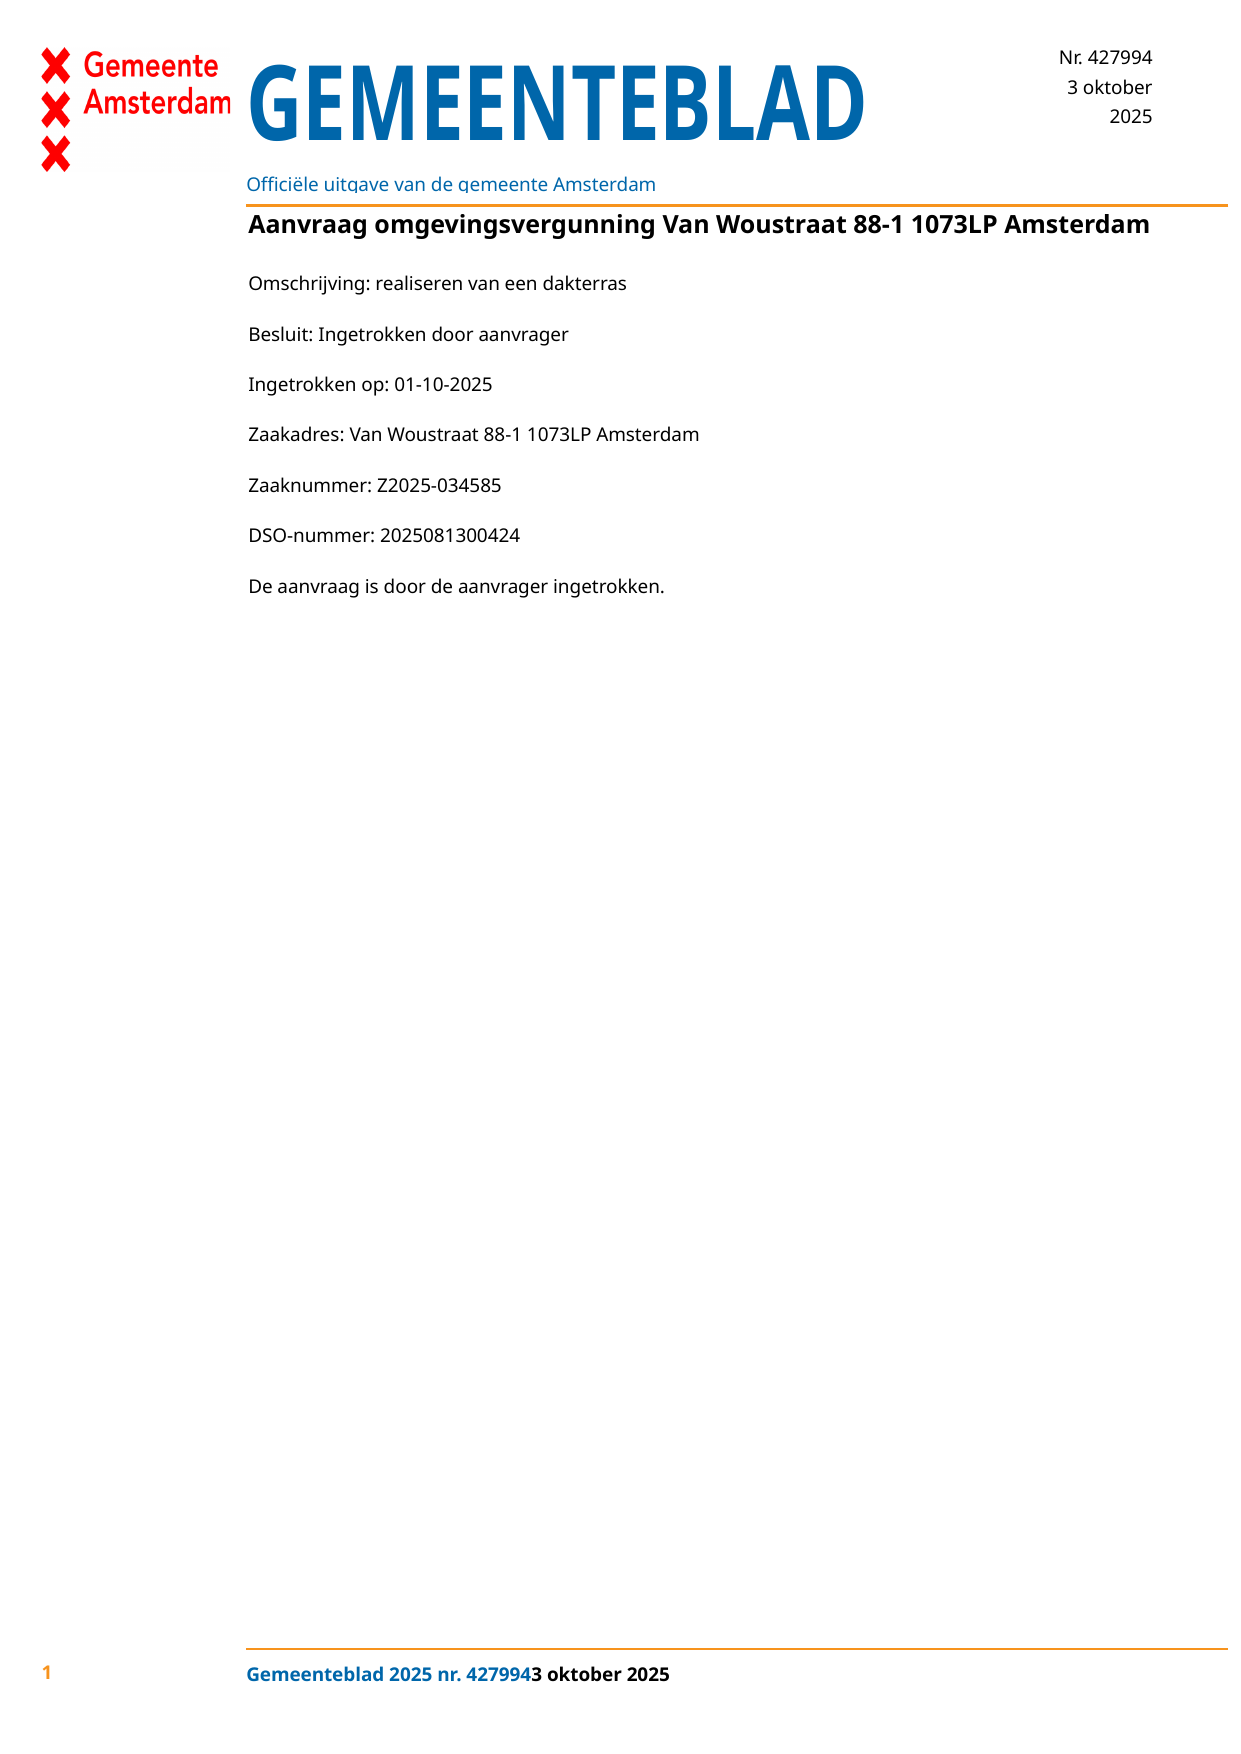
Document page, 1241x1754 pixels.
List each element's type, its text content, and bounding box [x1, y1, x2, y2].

text Aanvraag omgevingsvergunning Van Woustraat 88-1 1073LP Amsterdam [248, 207, 1152, 241]
text Zaaknummer: Z2025-034585 [248, 472, 1152, 498]
text DSO-nummer: 2025081300424 [248, 522, 1152, 548]
text De aanvraag is door de aanvrager ingetrokken. [248, 573, 1152, 598]
text Ingetrokken op: 01-10-2025 [248, 371, 1152, 397]
text Omschrijving: realiseren van een dakterras [248, 270, 1152, 296]
text Besluit: Ingetrokken door aanvrager [248, 321, 1152, 346]
text Zaakadres: Van Woustraat 88-1 1073LP Amsterdam [248, 422, 1152, 447]
picture [41, 47, 231, 172]
